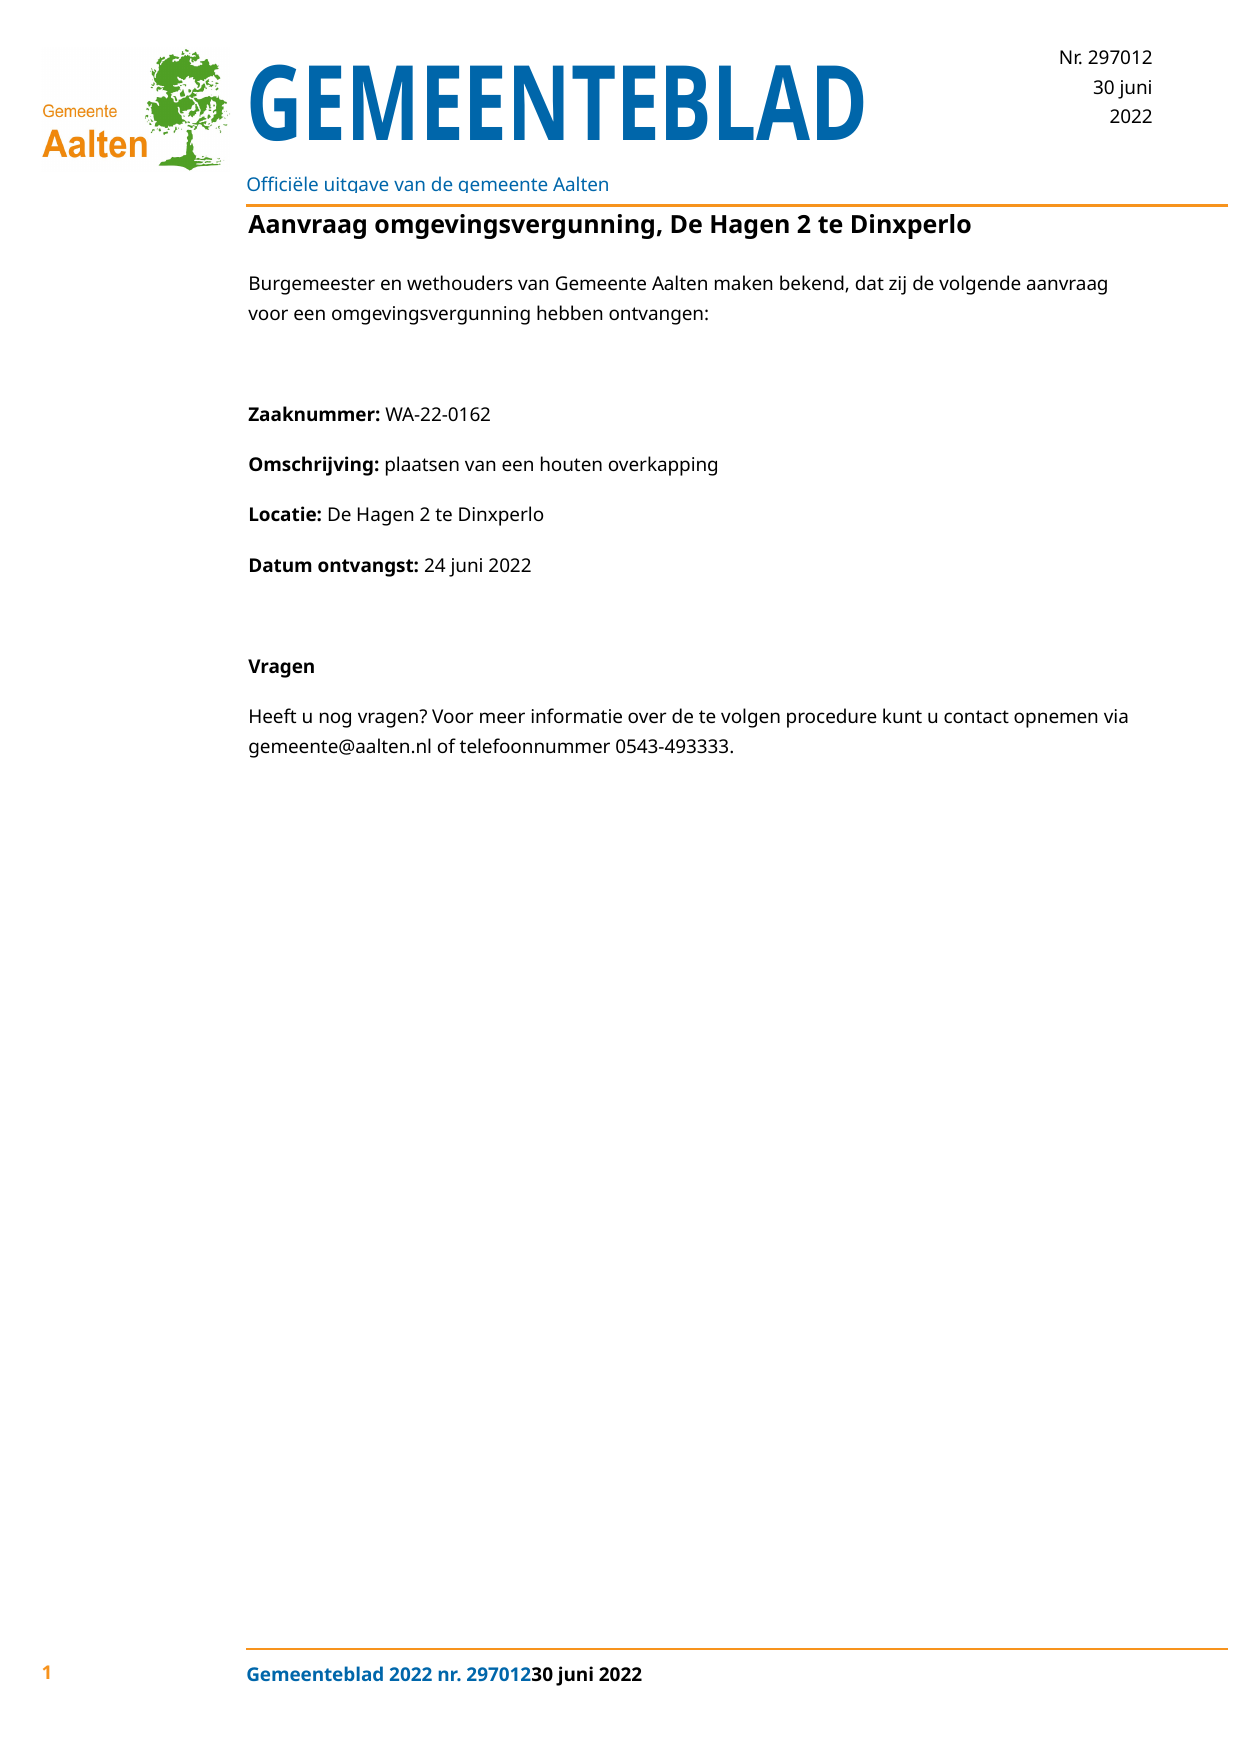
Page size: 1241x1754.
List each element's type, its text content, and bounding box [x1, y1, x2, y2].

text Heeft u nog vragen? Voor meer informatie over de te volgen procedure kunt u contact opnemen via gemeente@aalten.nl of telefoonnummer 0543-493333. [248, 703, 1152, 758]
text Datum ontvangst: 24 juni 2022 [248, 552, 1152, 578]
text Vragen [248, 653, 1152, 678]
text Locatie: De Hagen 2 te Dinxperlo [248, 502, 1152, 527]
text Omschrijving: plaatsen van een houten overkapping [248, 451, 1152, 477]
text Burgemeester en wethouders van Gemeente Aalten maken bekend, dat zij de volgende aanvraag voor een omgevingsvergunning hebben ontvangen: [248, 270, 1152, 326]
text Zaaknummer: WA-22-0162 [248, 401, 1152, 426]
picture [41, 47, 231, 172]
text Aanvraag omgevingsvergunning, De Hagen 2 te Dinxperlo [248, 207, 1152, 241]
